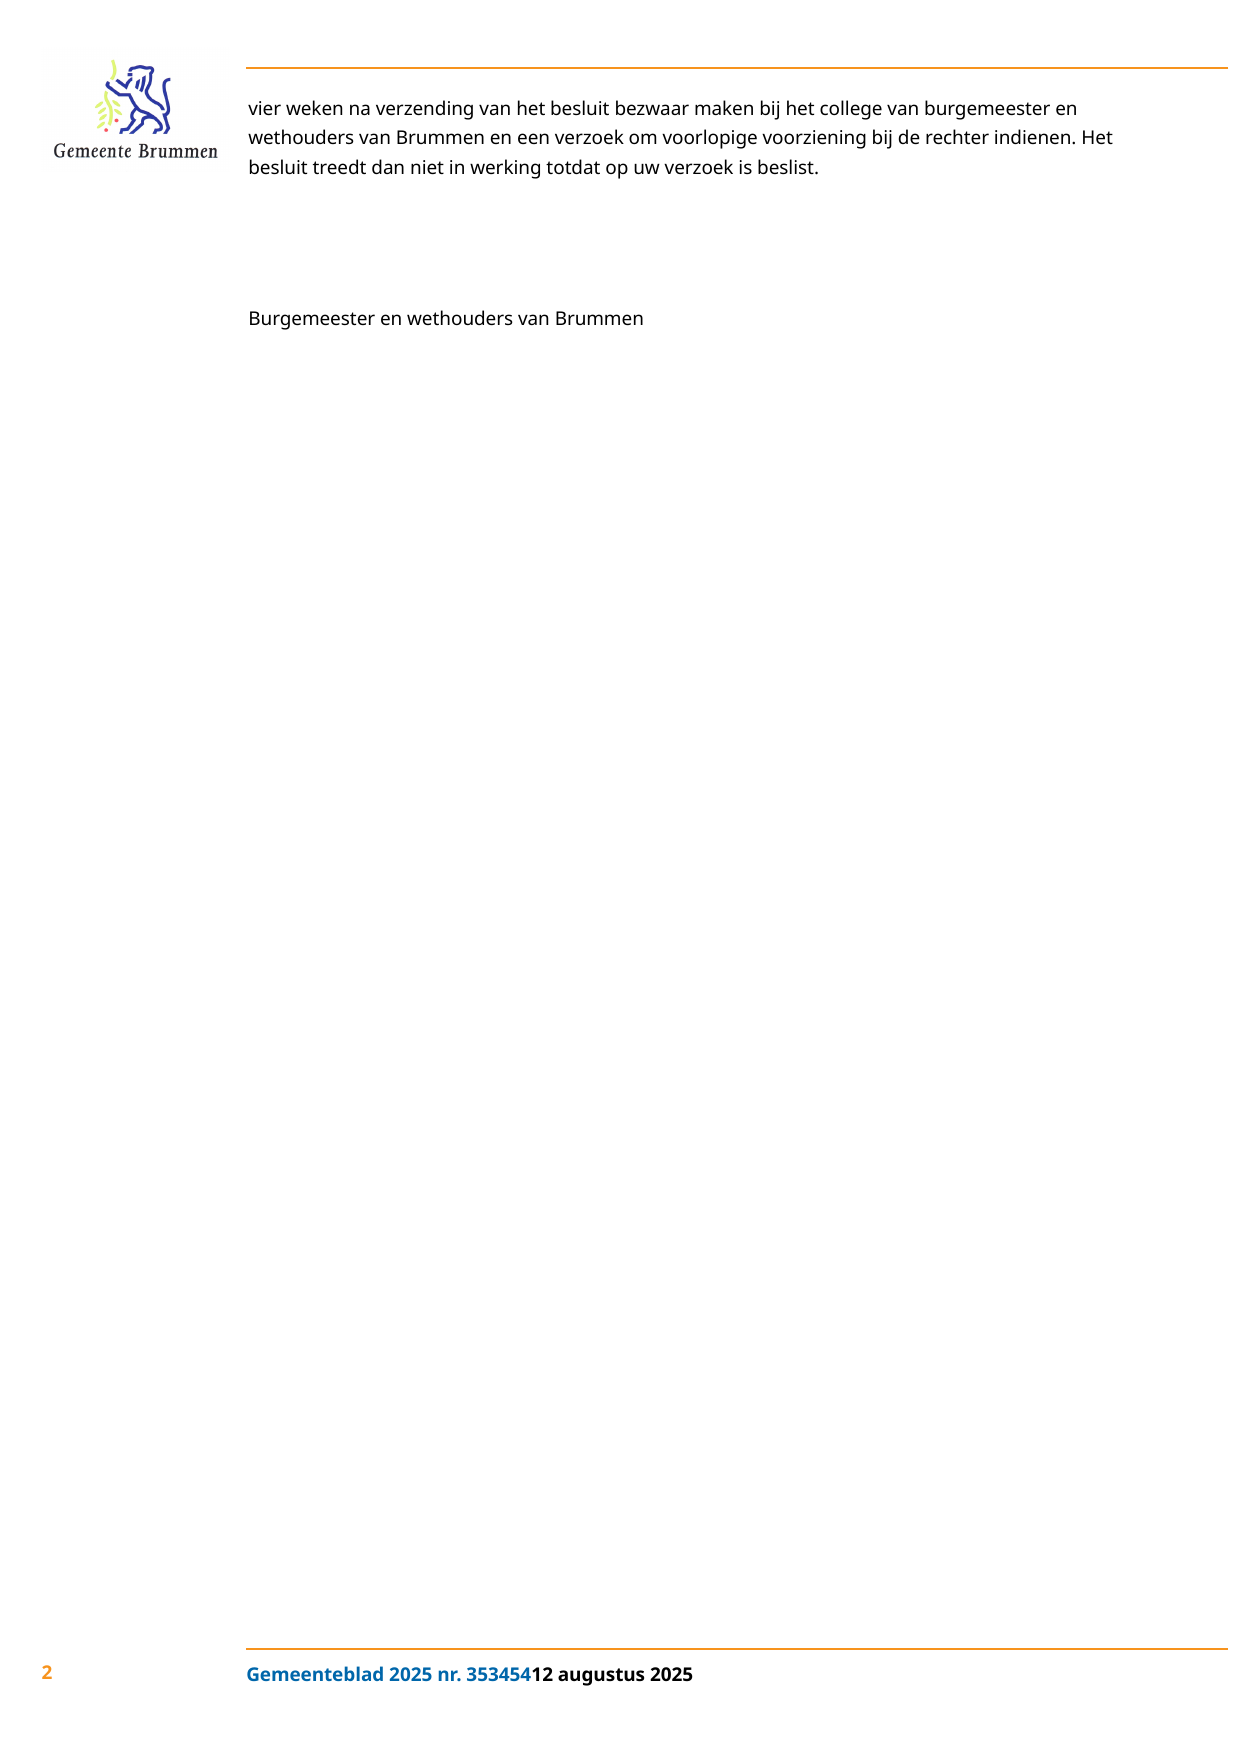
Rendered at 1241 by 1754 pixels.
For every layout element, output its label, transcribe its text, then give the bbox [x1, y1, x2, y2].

text Burgemeester en wethouders van Brummen [248, 305, 1152, 331]
text vier weken na verzending van het besluit bezwaar maken bij het college van burgemeester en wethouders van Brummen en een verzoek om voorlopige voorziening bij de rechter indienen. Het besluit treedt dan niet in werking totdat op uw verzoek is beslist. [248, 95, 1152, 180]
picture [41, 47, 231, 172]
